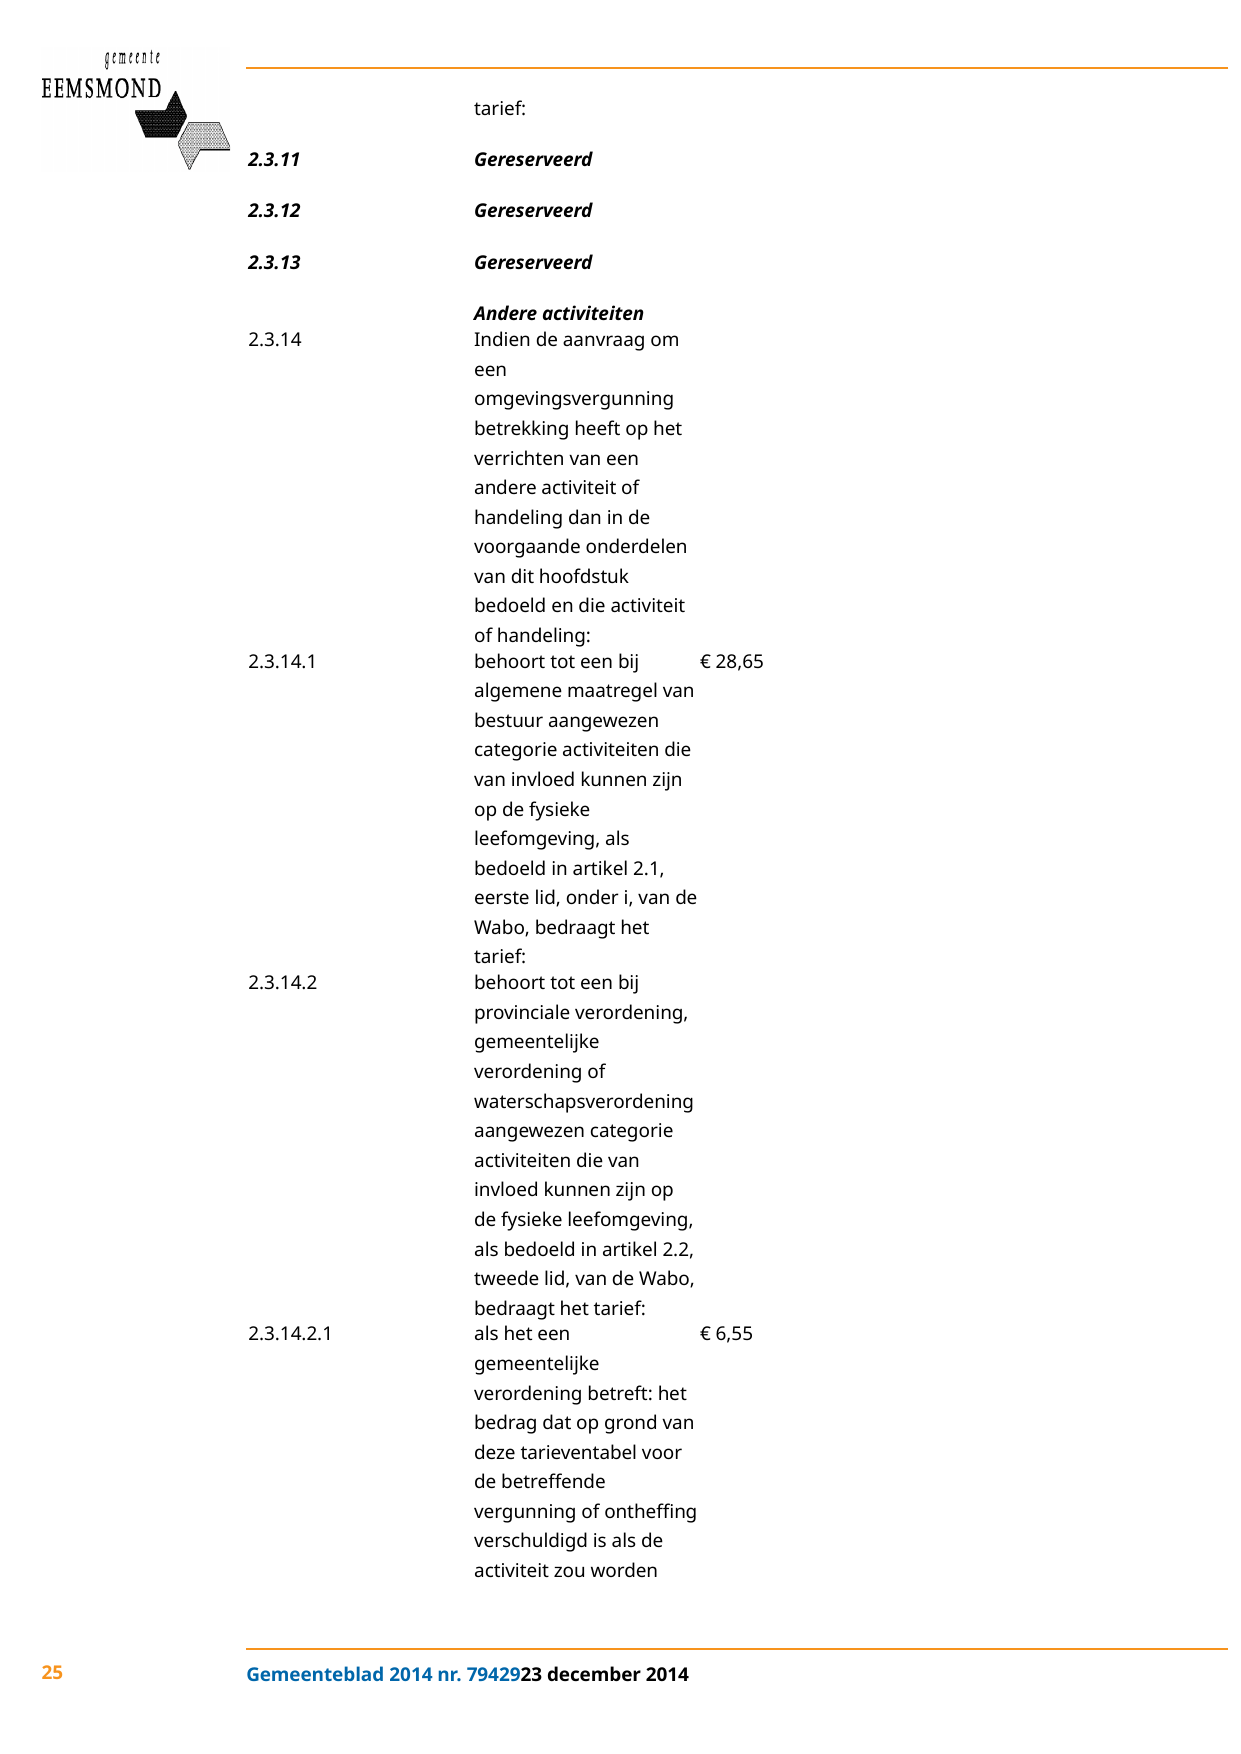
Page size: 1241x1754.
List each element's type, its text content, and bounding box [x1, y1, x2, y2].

table_cell Andere activiteiten [474, 301, 700, 326]
table_cell 2.3.14.2.1 [248, 1321, 474, 1583]
table_cell behoort tot een bij algemene maatregel van bestuur aangewezen categorie activiteiten die van invloed kunnen zijn op de fysieke leefomgeving, als bedoeld in artikel 2.1, eerste lid, onder i, van de Wabo, bedraagt het tarief: [474, 648, 700, 969]
table_cell [700, 301, 926, 326]
table_cell [700, 121, 926, 146]
table_cell [248, 172, 474, 198]
table_cell [474, 121, 700, 146]
table_cell Gereserveerd [474, 249, 700, 275]
table_cell Gereserveerd [474, 198, 700, 223]
table_cell [248, 275, 474, 301]
table_cell [700, 224, 926, 249]
table_cell 2.3.14 [248, 326, 474, 648]
table_cell 2.3.14.1 [248, 648, 474, 969]
picture [41, 47, 231, 172]
table_cell [248, 95, 474, 121]
table_cell [474, 224, 700, 249]
table_cell [700, 275, 926, 301]
table_cell [248, 301, 474, 326]
table_cell [700, 198, 926, 223]
table_cell € 6,55 [700, 1321, 926, 1583]
table_cell [700, 970, 926, 1321]
table_cell [700, 249, 926, 275]
table_cell [474, 172, 700, 198]
table_cell [700, 326, 926, 648]
table_cell [248, 224, 474, 249]
table_cell tarief: [474, 95, 700, 121]
table_cell [700, 95, 926, 121]
table_cell [248, 121, 474, 146]
table_cell Gereserveerd [474, 146, 700, 172]
table_cell [700, 172, 926, 198]
table_cell [474, 275, 700, 301]
table_cell € 28,65 [700, 648, 926, 969]
table_cell [700, 146, 926, 172]
table_cell als het een gemeentelijke verordening betreft: het bedrag dat op grond van deze tarieventabel voor de betreffende vergunning of ontheffing verschuldigd is als de activiteit zou worden [474, 1321, 700, 1583]
table_cell 2.3.13 [248, 249, 474, 275]
table_cell behoort tot een bij provinciale verordening, gemeentelijke verordening of waterschapsverordening aangewezen categorie activiteiten die van invloed kunnen zijn op de fysieke leefomgeving, als bedoeld in artikel 2.2, tweede lid, van de Wabo, bedraagt het tarief: [474, 970, 700, 1321]
table_cell 2.3.12 [248, 198, 474, 223]
table_cell 2.3.14.2 [248, 970, 474, 1321]
table_cell 2.3.11 [248, 146, 474, 172]
table_cell Indien de aanvraag om een omgevingsvergunning betrekking heeft op het verrichten van een andere activiteit of handeling dan in de voorgaande onderdelen van dit hoofdstuk bedoeld en die activiteit of handeling: [474, 326, 700, 648]
